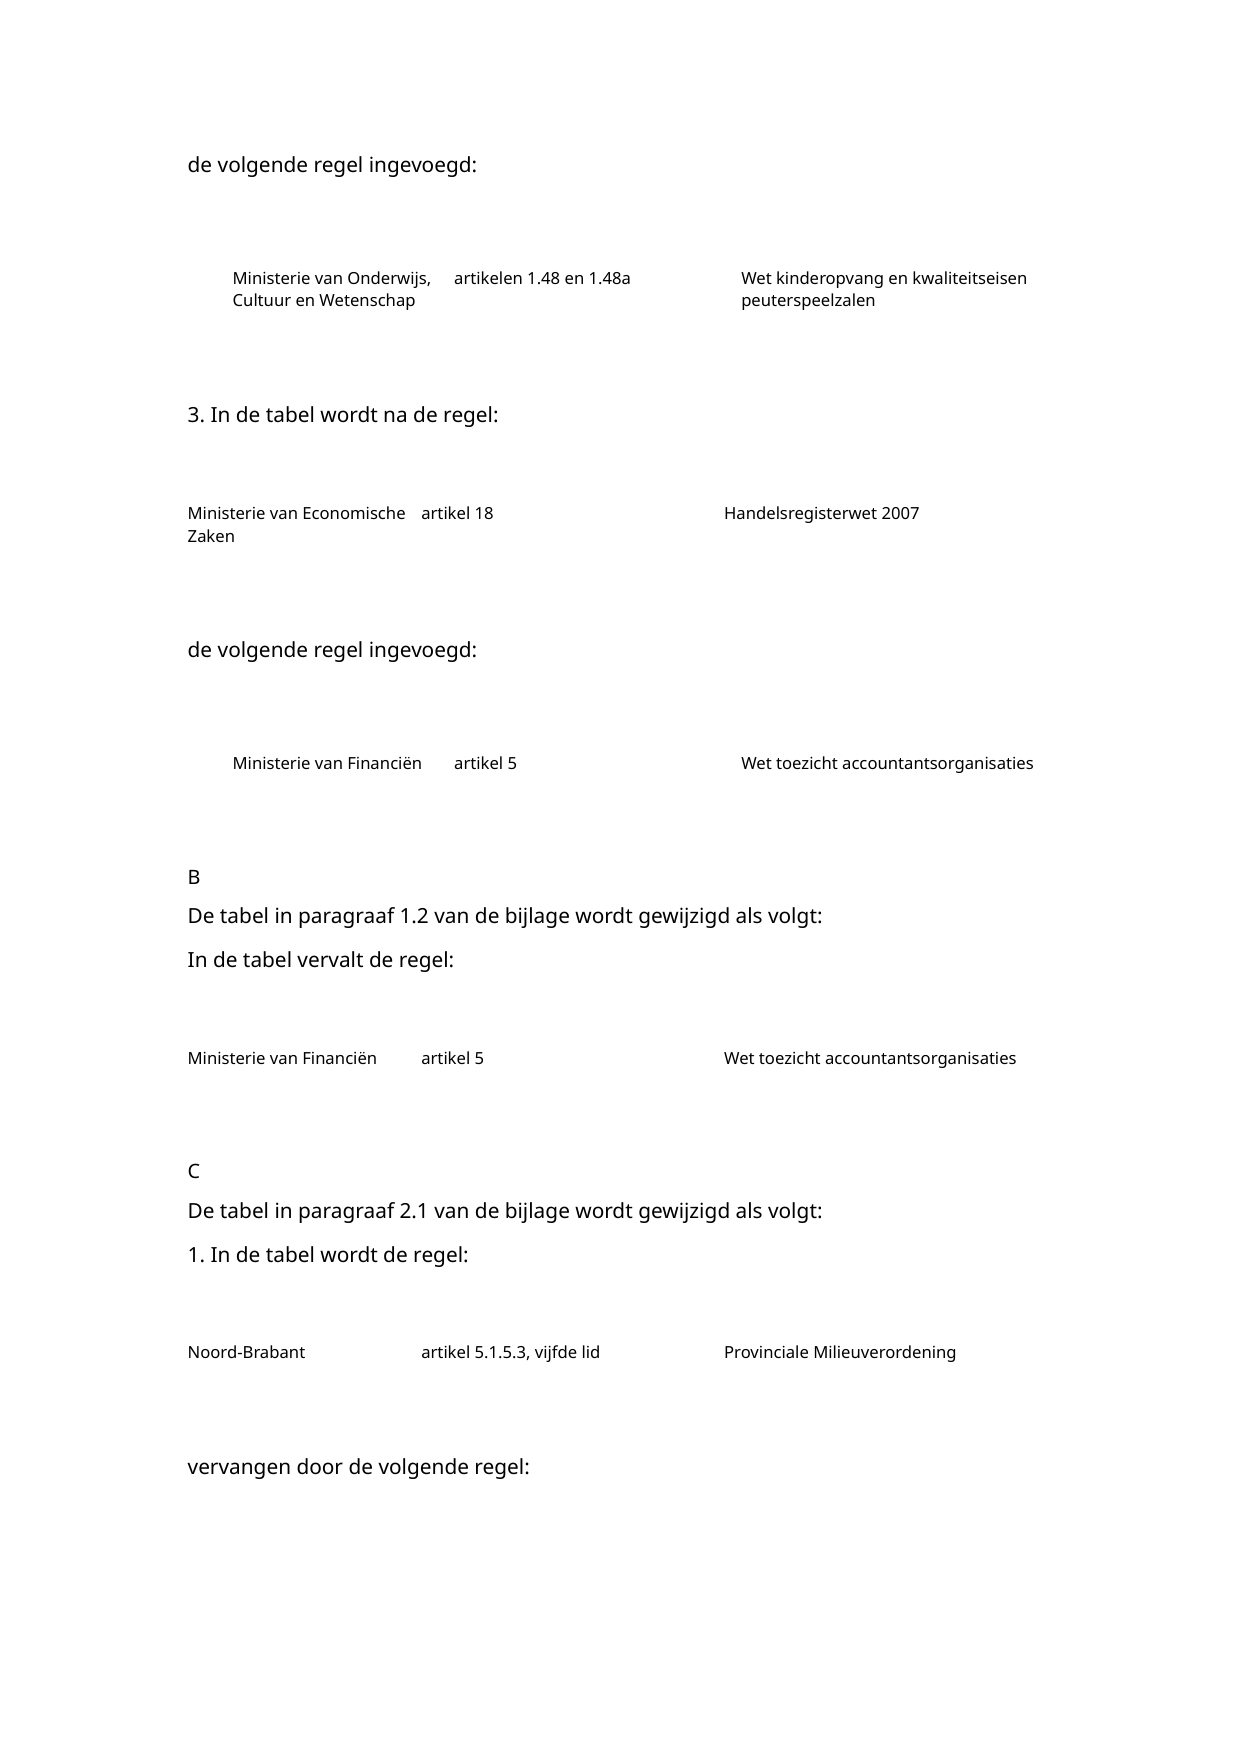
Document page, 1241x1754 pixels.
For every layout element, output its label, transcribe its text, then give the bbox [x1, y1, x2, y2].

text De tabel in paragraaf 1.2 van de bijlage wordt gewijzigd als volgt: [187, 902, 1053, 930]
table_header artikelen 1.48 en 1.48a [454, 266, 741, 342]
text 1. In de tabel wordt de regel: [187, 1240, 1053, 1268]
text 3. In de tabel wordt na de regel: [187, 400, 1053, 429]
text In de tabel vervalt de regel: [187, 945, 1053, 973]
text De tabel in paragraaf 2.1 van de bijlage wordt gewijzigd als volgt: [187, 1196, 1053, 1225]
text vervangen door de volgende regel: [187, 1452, 1053, 1481]
table_header Ministerie van Economische Zaken [188, 502, 421, 577]
table_header Wet toezicht accountantsorganisaties [741, 752, 1053, 804]
text de volgende regel ingevoegd: [187, 635, 1053, 664]
table_header Provinciale Milieuverordening [724, 1341, 1053, 1394]
table_header Noord-Brabant [188, 1341, 421, 1394]
text B [187, 863, 1053, 890]
table_header Ministerie van Onderwijs, Cultuur en Wetenschap [233, 266, 454, 342]
table_header artikel 5.1.5.3, vijfde lid [421, 1341, 724, 1394]
table_header artikel 18 [421, 502, 724, 577]
table_header Ministerie van Financiën [188, 1046, 421, 1099]
table_header Wet kinderopvang en kwaliteitseisen peuterspeelzalen [741, 266, 1053, 342]
text de volgende regel ingevoegd: [187, 150, 1053, 178]
table_header Ministerie van Financiën [233, 752, 454, 804]
table_header artikel 5 [454, 752, 741, 804]
text C [187, 1158, 1053, 1184]
table_header Handelsregisterwet 2007 [724, 502, 1053, 577]
table_header Wet toezicht accountantsorganisaties [724, 1046, 1053, 1099]
table_header artikel 5 [421, 1046, 724, 1099]
